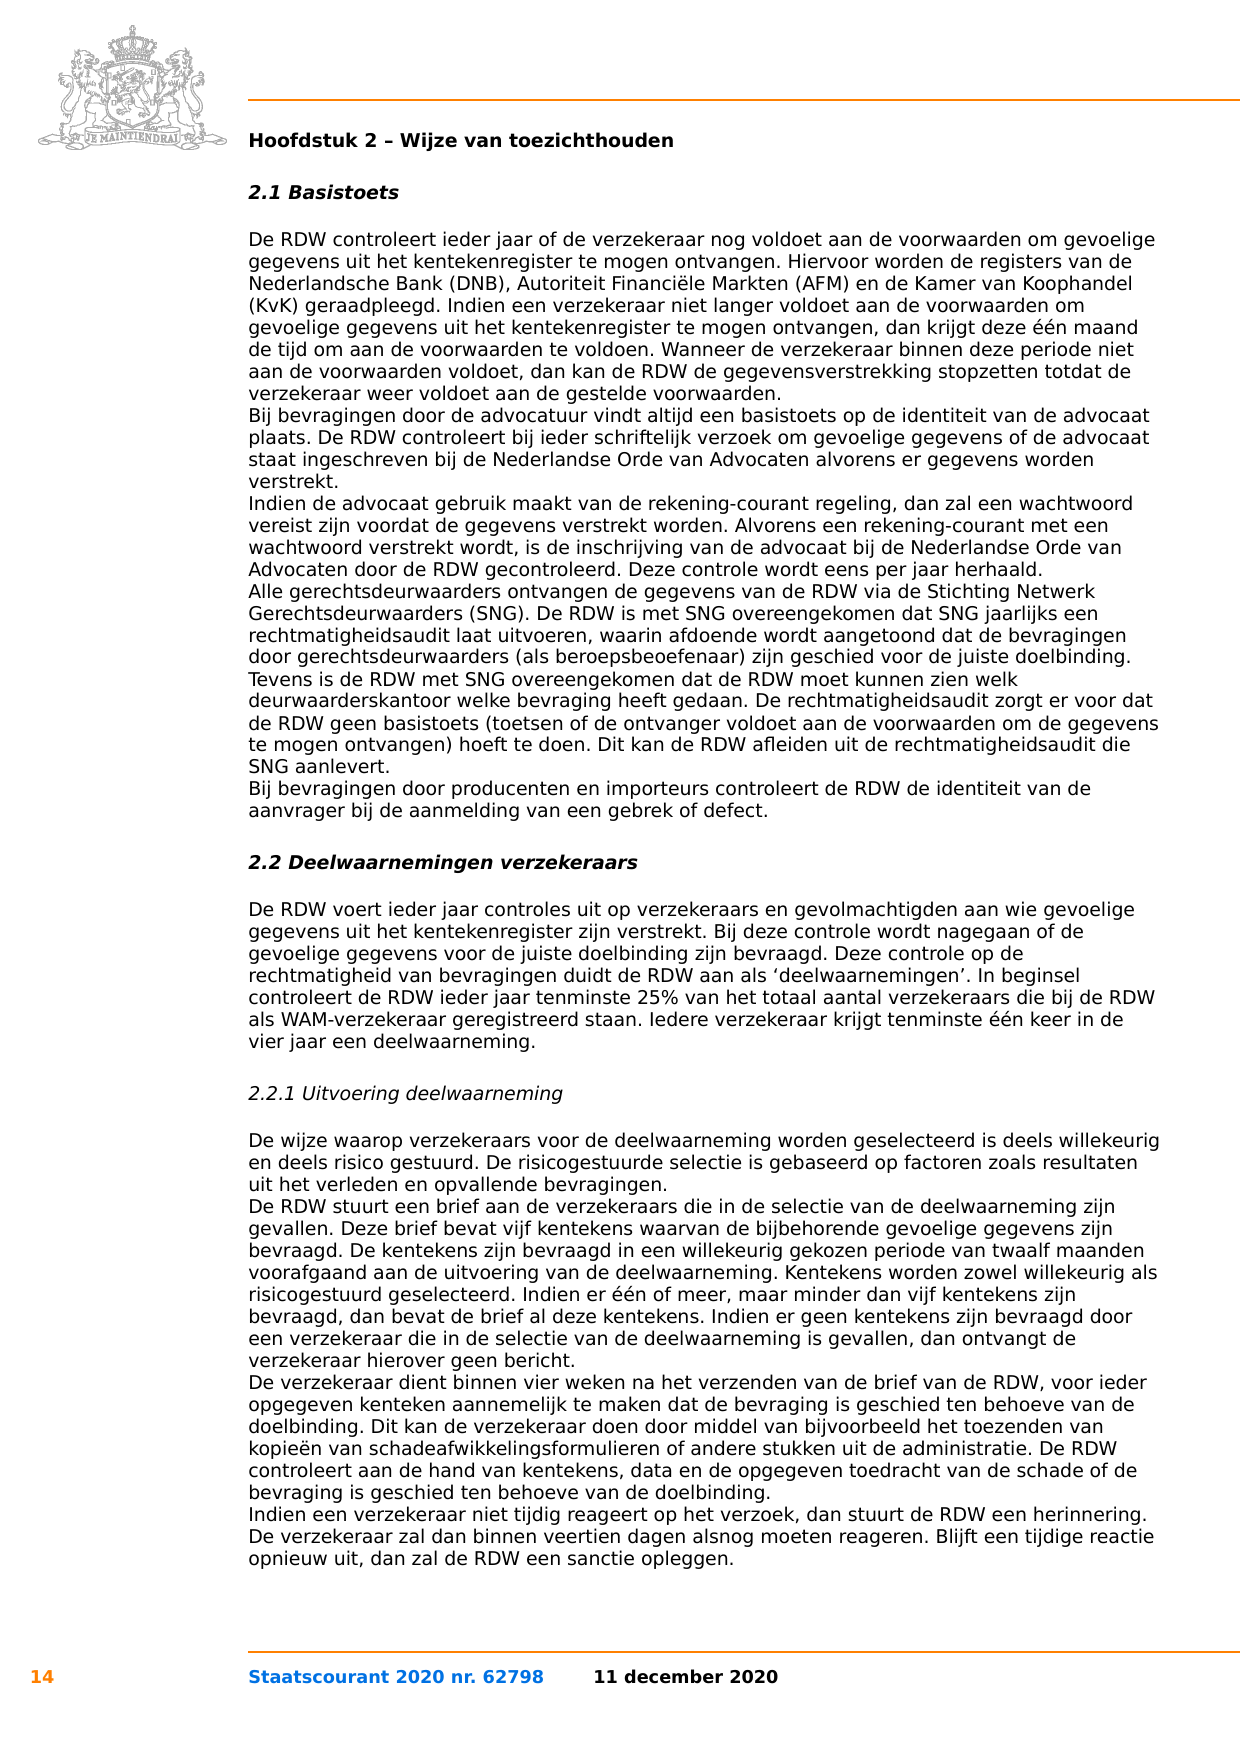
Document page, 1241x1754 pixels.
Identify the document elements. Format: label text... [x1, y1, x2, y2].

text Indien een verzekeraar niet tijdig reageert op het verzoek, dan stuurt de RDW een herinnering. De verzekeraar zal dan binnen veertien dagen alsnog moeten reageren. Blijft een tijdige reactie opnieuw uit, dan zal de RDW een sanctie opleggen. [248, 1504, 1163, 1570]
text Alle gerechtsdeurwaarders ontvangen de gegevens van de RDW via de Stichting Netwerk Gerechtsdeurwaarders (SNG). De RDW is met SNG overeengekomen dat SNG jaarlijks een rechtmatigheidsaudit laat uitvoeren, waarin afdoende wordt aangetoond dat de bevragingen door gerechtsdeurwaarders (als beroepsbeoefenaar) zijn geschied voor de juiste doelbinding. Tevens is de RDW met SNG overeengekomen dat de RDW moet kunnen zien welk deurwaarderskantoor welke bevraging heeft gedaan. De rechtmatigheidsaudit zorgt er voor dat de RDW geen basistoets (toetsen of de ontvanger voldoet aan de voorwaarden om de gegevens te mogen ontvangen) hoeft te doen. Dit kan de RDW afleiden uit de rechtmatigheidsaudit die SNG aanlevert. [248, 581, 1163, 778]
text De RDW voert ieder jaar controles uit op verzekeraars en gevolmachtigden aan wie gevoelige gegevens uit het kentekenregister zijn verstrekt. Bij deze controle wordt nagegaan of de gevoelige gegevens voor de juiste doelbinding zijn bevraagd. Deze controle op de rechtmatigheid van bevragingen duidt de RDW aan als ‘deelwaarnemingen’. In beginsel controleert de RDW ieder jaar tenminste 25% van het totaal aantal verzekeraars die bij de RDW als WAM-verzekeraar geregistreerd staan. Iedere verzekeraar krijgt tenminste één keer in de vier jaar een deelwaarneming. [248, 899, 1163, 1053]
text Bij bevragingen door de advocatuur vindt altijd een basistoets op de identiteit van de advocaat plaats. De RDW controleert bij ieder schriftelijk verzoek om gevoelige gegevens of de advocaat staat ingeschreven bij de Nederlandse Orde van Advocaten alvorens er gegevens worden verstrekt. [248, 405, 1163, 493]
text De wijze waarop verzekeraars voor de deelwaarneming worden geselecteerd is deels willekeurig en deels risico gestuurd. De risicogestuurde selectie is gebaseerd op factoren zoals resultaten uit het verleden en opvallende bevragingen. [248, 1130, 1163, 1196]
subtitle Hoofdstuk 2 – Wijze van toezichthouden [248, 130, 1163, 152]
picture [38, 25, 227, 150]
text De RDW stuurt een brief aan de verzekeraars die in de selectie van de deelwaarneming zijn gevallen. Deze brief bevat vijf kentekens waarvan de bijbehorende gevoelige gegevens zijn bevraagd. De kentekens zijn bevraagd in een willekeurig gekozen periode van twaalf maanden voorafgaand aan de uitvoering van de deelwaarneming. Kentekens worden zowel willekeurig als risicogestuurd geselecteerd. Indien er één of meer, maar minder dan vijf kentekens zijn bevraagd, dan bevat de brief al deze kentekens. Indien er geen kentekens zijn bevraagd door een verzekeraar die in de selectie van de deelwaarneming is gevallen, dan ontvangt de verzekeraar hierover geen bericht. [248, 1196, 1163, 1372]
text De RDW controleert ieder jaar of de verzekeraar nog voldoet aan de voorwaarden om gevoelige gegevens uit het kentekenregister te mogen ontvangen. Hiervoor worden de registers van de Nederlandsche Bank (DNB), Autoriteit Financiële Markten (AFM) en de Kamer van Koophandel (KvK) geraadpleegd. Indien een verzekeraar niet langer voldoet aan de voorwaarden om gevoelige gegevens uit het kentekenregister te mogen ontvangen, dan krijgt deze één maand de tijd om aan de voorwaarden te voldoen. Wanneer de verzekeraar binnen deze periode niet aan de voorwaarden voldoet, dan kan de RDW de gegevensverstrekking stopzetten totdat de verzekeraar weer voldoet aan de gestelde voorwaarden. [248, 229, 1163, 405]
text De verzekeraar dient binnen vier weken na het verzenden van de brief van de RDW, voor ieder opgegeven kenteken aannemelijk te maken dat de bevraging is geschied ten behoeve van de doelbinding. Dit kan de verzekeraar doen door middel van bijvoorbeeld het toezenden van kopieën van schadeafwikkelingsformulieren of andere stukken uit de administratie. De RDW controleert aan de hand van kentekens, data en de opgegeven toedracht van de schade of de bevraging is geschied ten behoeve van de doelbinding. [248, 1372, 1163, 1504]
subtitle 2.1 Basistoets [248, 182, 1163, 204]
text Bij bevragingen door producenten en importeurs controleert de RDW de identiteit van de aanvrager bij de aanmelding van een gebrek of defect. [248, 778, 1163, 822]
subtitle 2.2 Deelwaarnemingen verzekeraars [248, 852, 1163, 874]
subtitle 2.2.1 Uitvoering deelwaarneming [248, 1083, 1163, 1105]
text Indien de advocaat gebruik maakt van de rekening-courant regeling, dan zal een wachtwoord vereist zijn voordat de gegevens verstrekt worden. Alvorens een rekening-courant met een wachtwoord verstrekt wordt, is de inschrijving van de advocaat bij de Nederlandse Orde van Advocaten door de RDW gecontroleerd. Deze controle wordt eens per jaar herhaald. [248, 493, 1163, 581]
